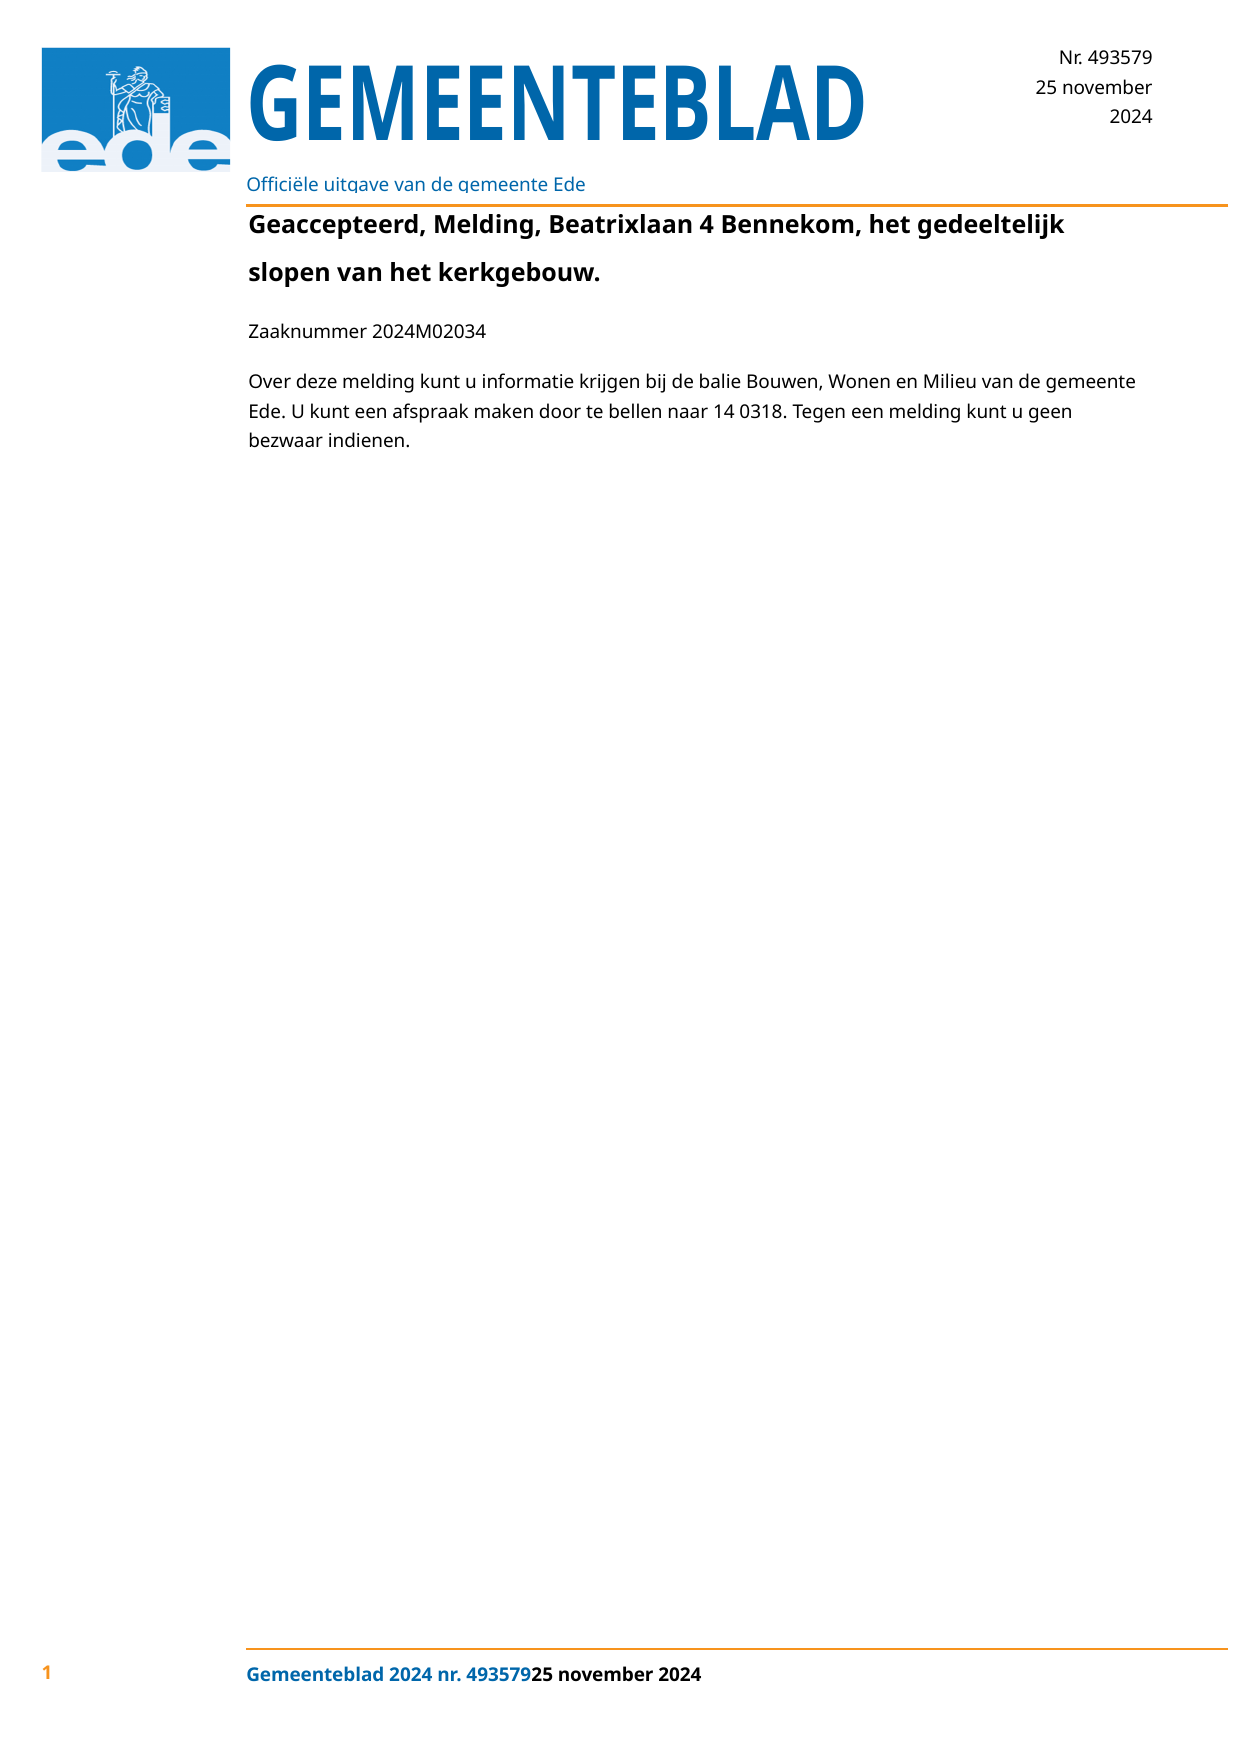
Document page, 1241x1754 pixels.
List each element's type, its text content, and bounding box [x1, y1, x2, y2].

text Over deze melding kunt u informatie krijgen bij de balie Bouwen, Wonen en Milieu van de gemeente Ede. U kunt een afspraak maken door te bellen naar 14 0318. Tegen een melding kunt u geen bezwaar indienen. [248, 368, 1152, 453]
picture [41, 47, 231, 172]
text Geaccepteerd, Melding, Beatrixlaan 4 Bennekom, het gedeeltelijk slopen van het kerkgebouw. [248, 207, 1152, 288]
text Zaaknummer 2024M02034 [248, 318, 1152, 344]
